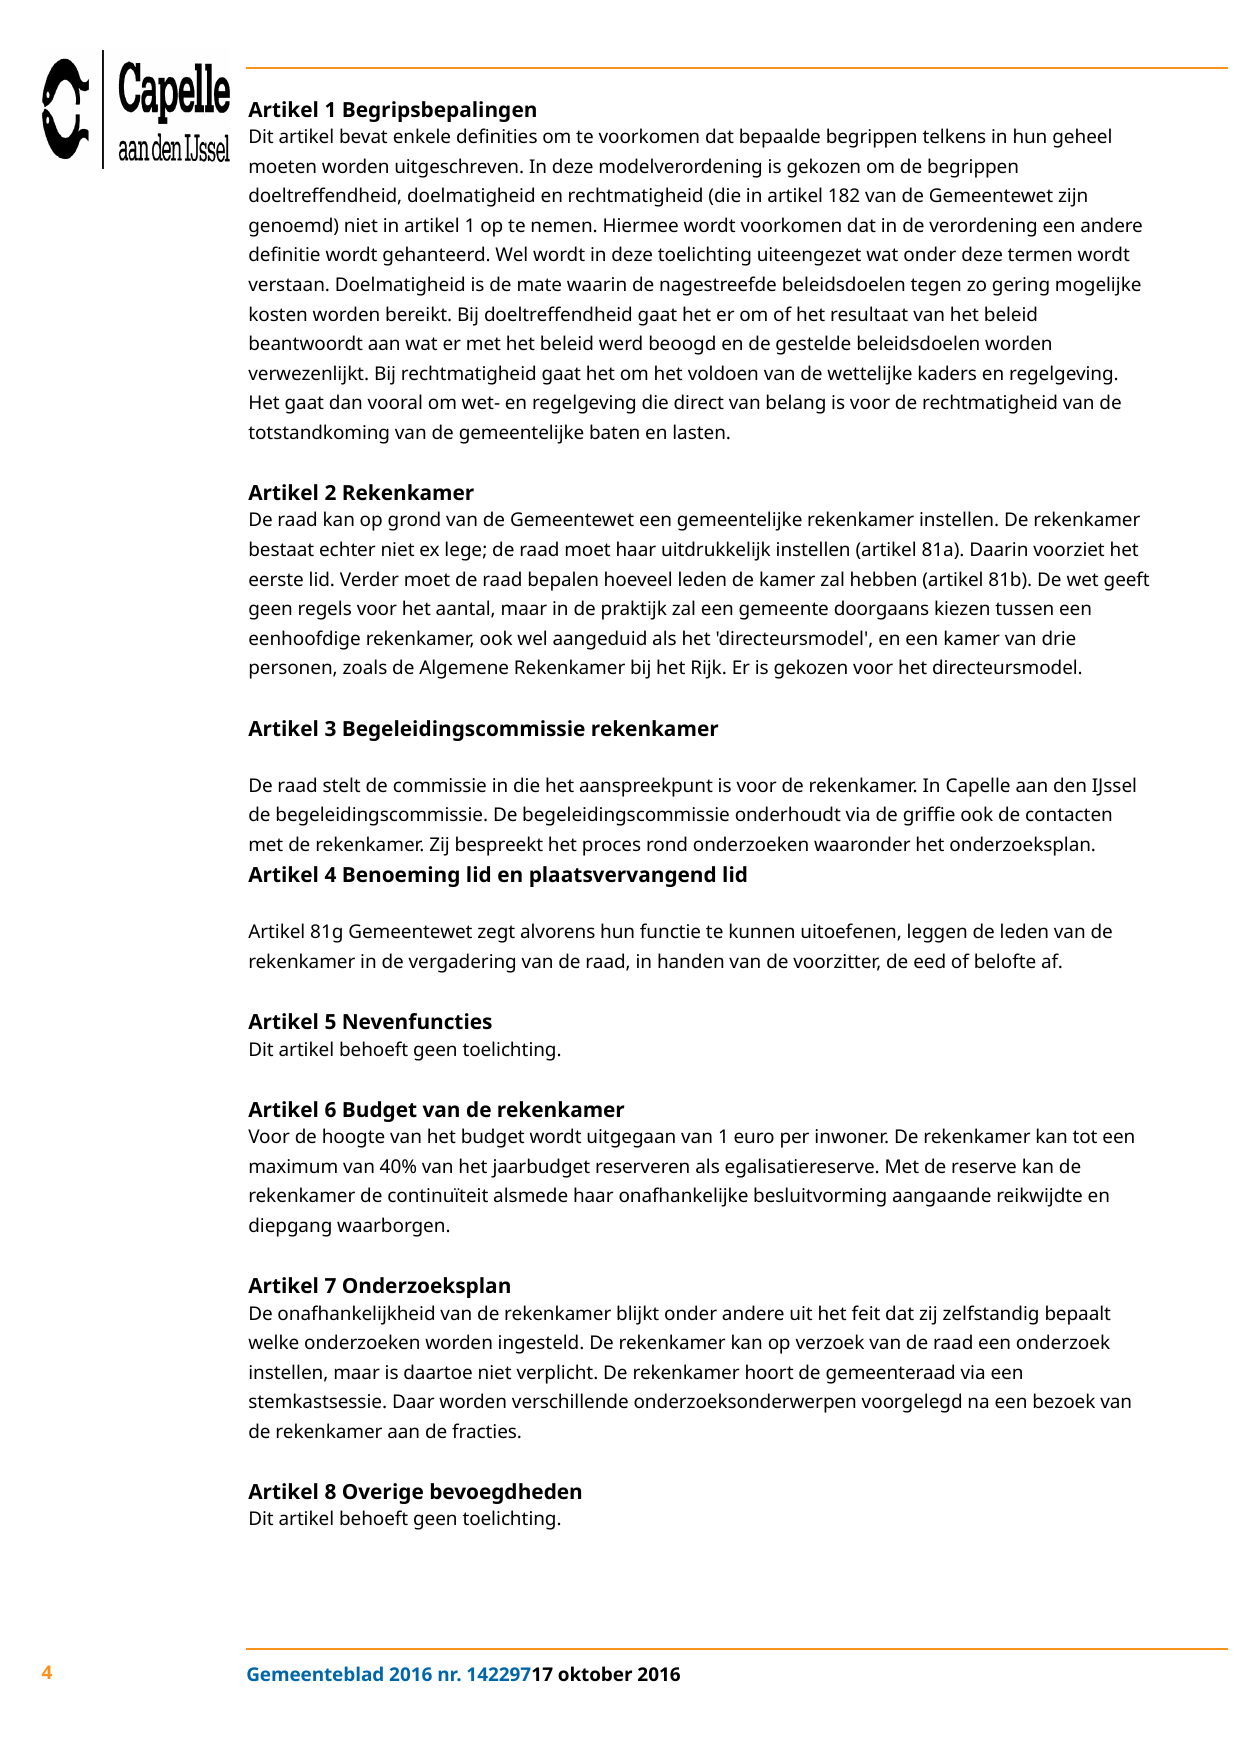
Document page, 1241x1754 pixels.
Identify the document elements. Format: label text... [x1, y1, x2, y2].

text Artikel 5 Nevenfuncties [248, 1007, 1152, 1036]
text Voor de hoogte van het budget wordt uitgegaan van 1 euro per inwoner. De rekenkamer kan tot een maximum van 40% van het jaarbudget reserveren als egalisatiereserve. Met de reserve kan de rekenkamer de continuïteit alsmede haar onafhankelijke besluitvorming aangaande reikwijdte en diepgang waarborgen. [248, 1123, 1152, 1238]
text Artikel 8 Overige bevoegdheden [248, 1477, 1152, 1506]
text Dit artikel bevat enkele definities om te voorkomen dat bepaalde begrippen telkens in hun geheel moeten worden uitgeschreven. In deze modelverordening is gekozen om de begrippen doeltreffendheid, doelmatigheid en rechtmatigheid (die in artikel 182 van de Gemeentewet zijn genoemd) niet in artikel 1 op te nemen. Hiermee wordt voorkomen dat in de verordening een andere definitie wordt gehanteerd. Wel wordt in deze toelichting uiteengezet wat onder deze termen wordt verstaan. Doelmatigheid is de mate waarin de nagestreefde beleidsdoelen tegen zo gering mogelijke kosten worden bereikt. Bij doeltreffendheid gaat het er om of het resultaat van het beleid beantwoordt aan wat er met het beleid werd beoogd en de gestelde beleidsdoelen worden verwezenlijkt. Bij rechtmatigheid gaat het om het voldoen van de wettelijke kaders en regelgeving. Het gaat dan vooral om wet- en regelgeving die direct van belang is voor de rechtmatigheid van de totstandkoming van de gemeentelijke baten en lasten. [248, 123, 1152, 445]
text Artikel 1 Begripsbepalingen [248, 95, 1152, 123]
text Dit artikel behoeft geen toelichting. [248, 1036, 1152, 1061]
text Artikel 6 Budget van de rekenkamer [248, 1095, 1152, 1123]
text De raad stelt de commissie in die het aanspreekpunt is voor de rekenkamer. In Capelle aan den IJssel de begeleidingscommissie. De begeleidingscommissie onderhoudt via de griffie ook de contacten met de rekenkamer. Zij bespreekt het proces rond onderzoeken waaronder het onderzoeksplan. [248, 772, 1152, 857]
text De onafhankelijkheid van de rekenkamer blijkt onder andere uit het feit dat zij zelfstandig bepaalt welke onderzoeken worden ingesteld. De rekenkamer kan op verzoek van de raad een onderzoek instellen, maar is daartoe niet verplicht. De rekenkamer hoort de gemeenteraad via een stemkastsessie. Daar worden verschillende onderzoeksonderwerpen voorgelegd na een bezoek van de rekenkamer aan de fracties. [248, 1300, 1152, 1444]
text Artikel 7 Onderzoeksplan [248, 1271, 1152, 1300]
text De raad kan op grond van de Gemeentewet een gemeentelijke rekenkamer instellen. De rekenkamer bestaat echter niet ex lege; de raad moet haar uitdrukkelijk instellen (artikel 81a). Daarin voorziet het eerste lid. Verder moet de raad bepalen hoeveel leden de kamer zal hebben (artikel 81b). De wet geeft geen regels voor het aantal, maar in de praktijk zal een gemeente doorgaans kiezen tussen een eenhoofdige rekenkamer, ook wel aangeduid als het 'directeursmodel', en een kamer van drie personen, zoals de Algemene Rekenkamer bij het Rijk. Er is gekozen voor het directeursmodel. [248, 507, 1152, 680]
text Artikel 81g Gemeentewet zegt alvorens hun functie te kunnen uitoefenen, leggen de leden van de rekenkamer in de vergadering van de raad, in handen van de voorzitter, de eed of belofte af. [248, 918, 1152, 974]
picture [41, 47, 231, 172]
text Dit artikel behoeft geen toelichting. [248, 1506, 1152, 1531]
text Artikel 3 Begeleidingscommissie rekenkamer [248, 714, 1152, 742]
text Artikel 2 Rekenkamer [248, 478, 1152, 507]
text Artikel 4 Benoeming lid en plaatsvervangend lid [248, 861, 1152, 889]
